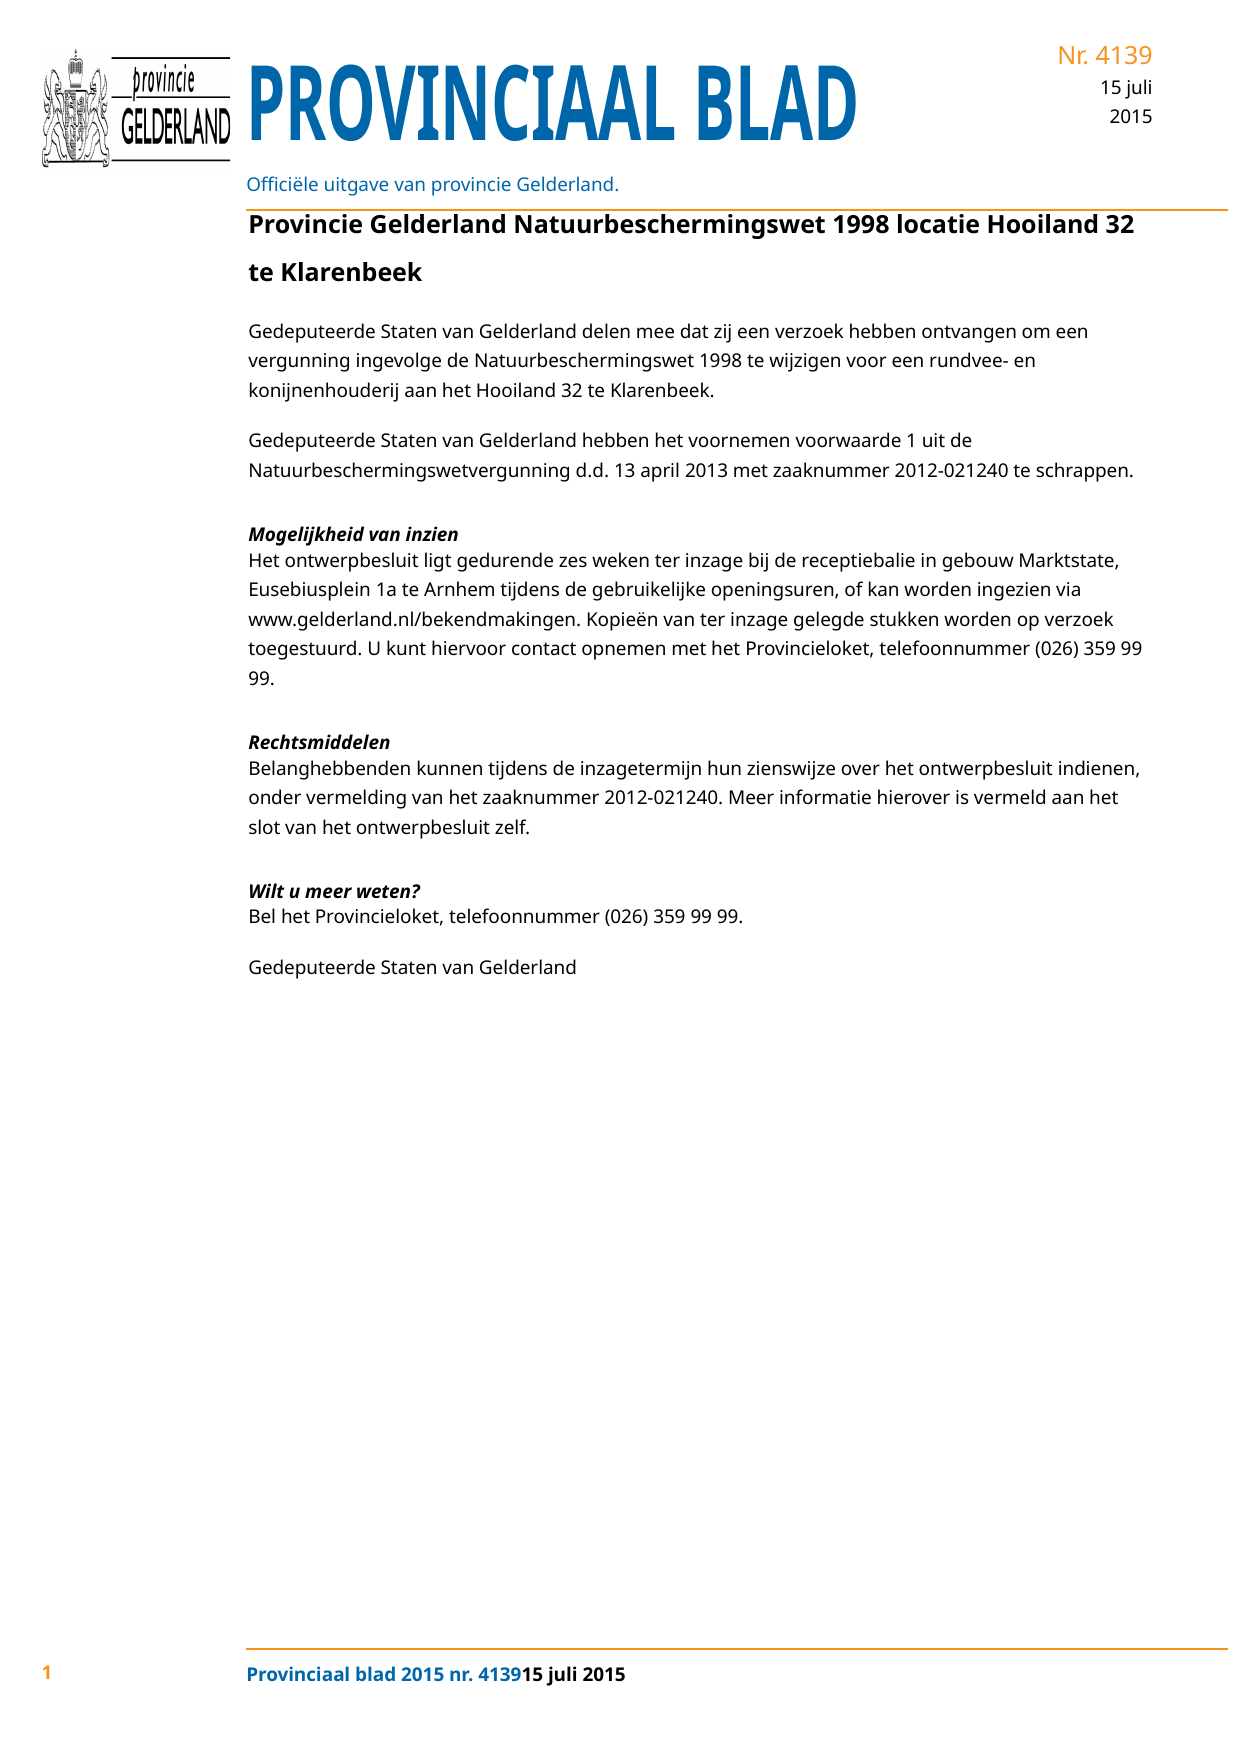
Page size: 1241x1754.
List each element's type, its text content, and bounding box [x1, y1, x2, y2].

text Provincie Gelderland Natuurbeschermingswet 1998 locatie Hooiland 32 te Klarenbeek [248, 211, 1152, 288]
text Gedeputeerde Staten van Gelderland [248, 954, 1152, 980]
text Gedeputeerde Staten van Gelderland delen mee dat zij een verzoek hebben ontvangen om een vergunning ingevolge de Natuurbeschermingswet 1998 te wijzigen voor een rundvee- en konijnenhouderij aan het Hooiland 32 te Klarenbeek. [248, 318, 1152, 403]
text Gedeputeerde Staten van Gelderland hebben het voornemen voorwaarde 1 uit de Natuurbeschermingswetvergunning d.d. 13 april 2013 met zaaknummer 2012-021240 te schrappen. [248, 427, 1152, 483]
text Wilt u meer weten? [248, 878, 1152, 904]
text Belanghebbenden kunnen tijdens de inzagetermijn hun zienswijze over het ontwerpbesluit indienen, onder vermelding van het zaaknummer 2012-021240. Meer informatie hierover is vermeld aan het slot van het ontwerpbesluit zelf. [248, 755, 1152, 840]
text Bel het Provincieloket, telefoonnummer (026) 359 99 99. [248, 904, 1152, 929]
text Mogelijkheid van inzien [248, 521, 1152, 547]
text Rechtsmiddelen [248, 729, 1152, 755]
picture [41, 47, 231, 172]
text Het ontwerpbesluit ligt gedurende zes weken ter inzage bij de receptiebalie in gebouw Marktstate, Eusebiusplein 1a te Arnhem tijdens de gebruikelijke openingsuren, of kan worden ingezien via www.gelderland.nl/bekendmakingen. Kopieën van ter inzage gelegde stukken worden op verzoek toegestuurd. U kunt hiervoor contact opnemen met het Provincieloket, telefoonnummer (026) 359 99 99. [248, 547, 1152, 691]
